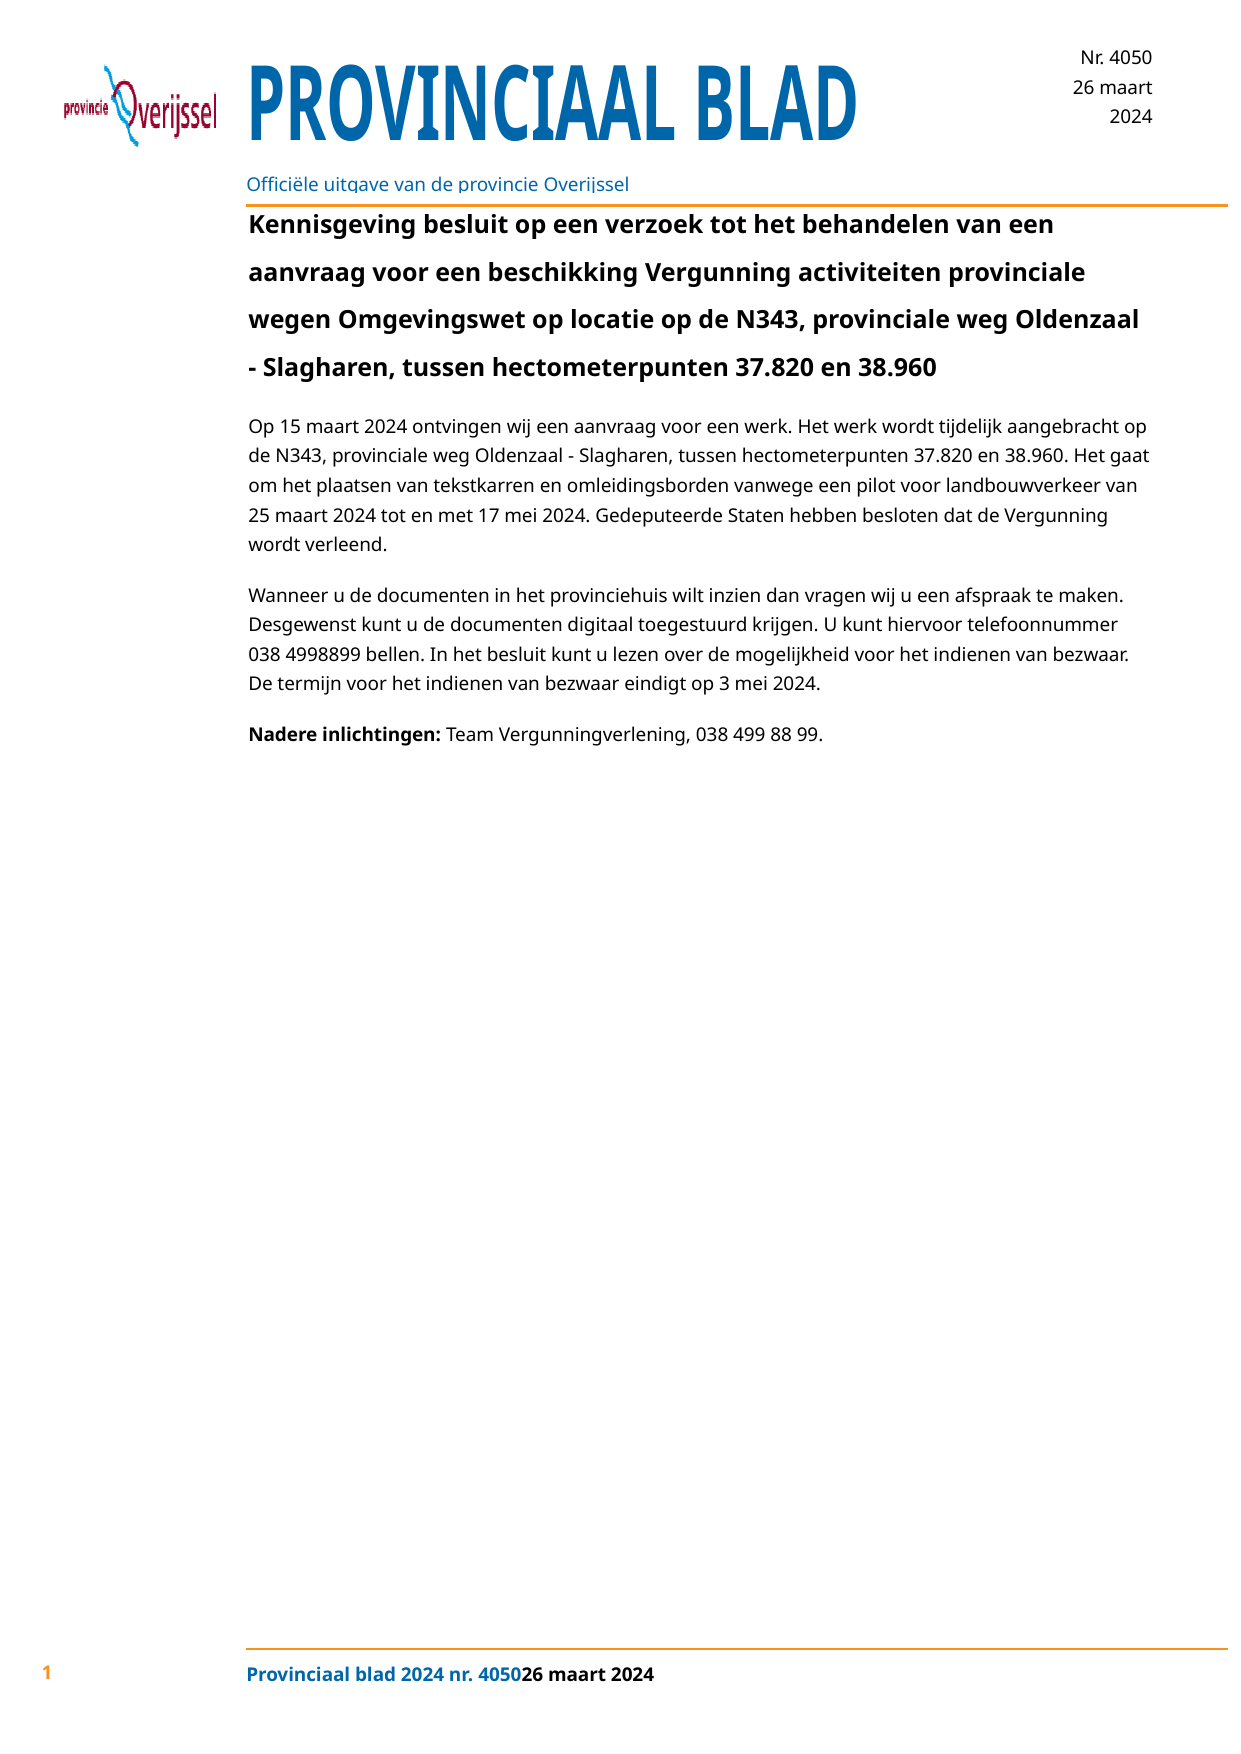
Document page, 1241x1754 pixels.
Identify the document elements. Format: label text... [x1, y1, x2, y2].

text Wanneer u de documenten in het provinciehuis wilt inzien dan vragen wij u een afspraak te maken. Desgewenst kunt u de documenten digitaal toegestuurd krijgen. U kunt hiervoor telefoonnummer 038 4998899 bellen. In het besluit kunt u lezen over de mogelijkheid voor het indienen van bezwaar. De termijn voor het indienen van bezwaar eindigt op 3 mei 2024. [248, 582, 1152, 696]
text Kennisgeving besluit op een verzoek tot het behandelen van een aanvraag voor een beschikking Vergunning activiteiten provinciale wegen Omgevingswet op locatie op de N343, provinciale weg Oldenzaal - Slagharen, tussen hectometerpunten 37.820 en 38.960 [248, 207, 1152, 384]
picture [41, 47, 231, 172]
text Op 15 maart 2024 ontvingen wij een aanvraag voor een werk. Het werk wordt tijdelijk aangebracht op de N343, provinciale weg Oldenzaal - Slagharen, tussen hectometerpunten 37.820 en 38.960. Het gaat om het plaatsen van tekstkarren en omleidingsborden vanwege een pilot voor landbouwverkeer van 25 maart 2024 tot en met 17 mei 2024. Gedeputeerde Staten hebben besloten dat de Vergunning wordt verleend. [248, 413, 1152, 557]
text Nadere inlichtingen: Team Vergunningverlening, 038 499 88 99. [248, 721, 1152, 747]
